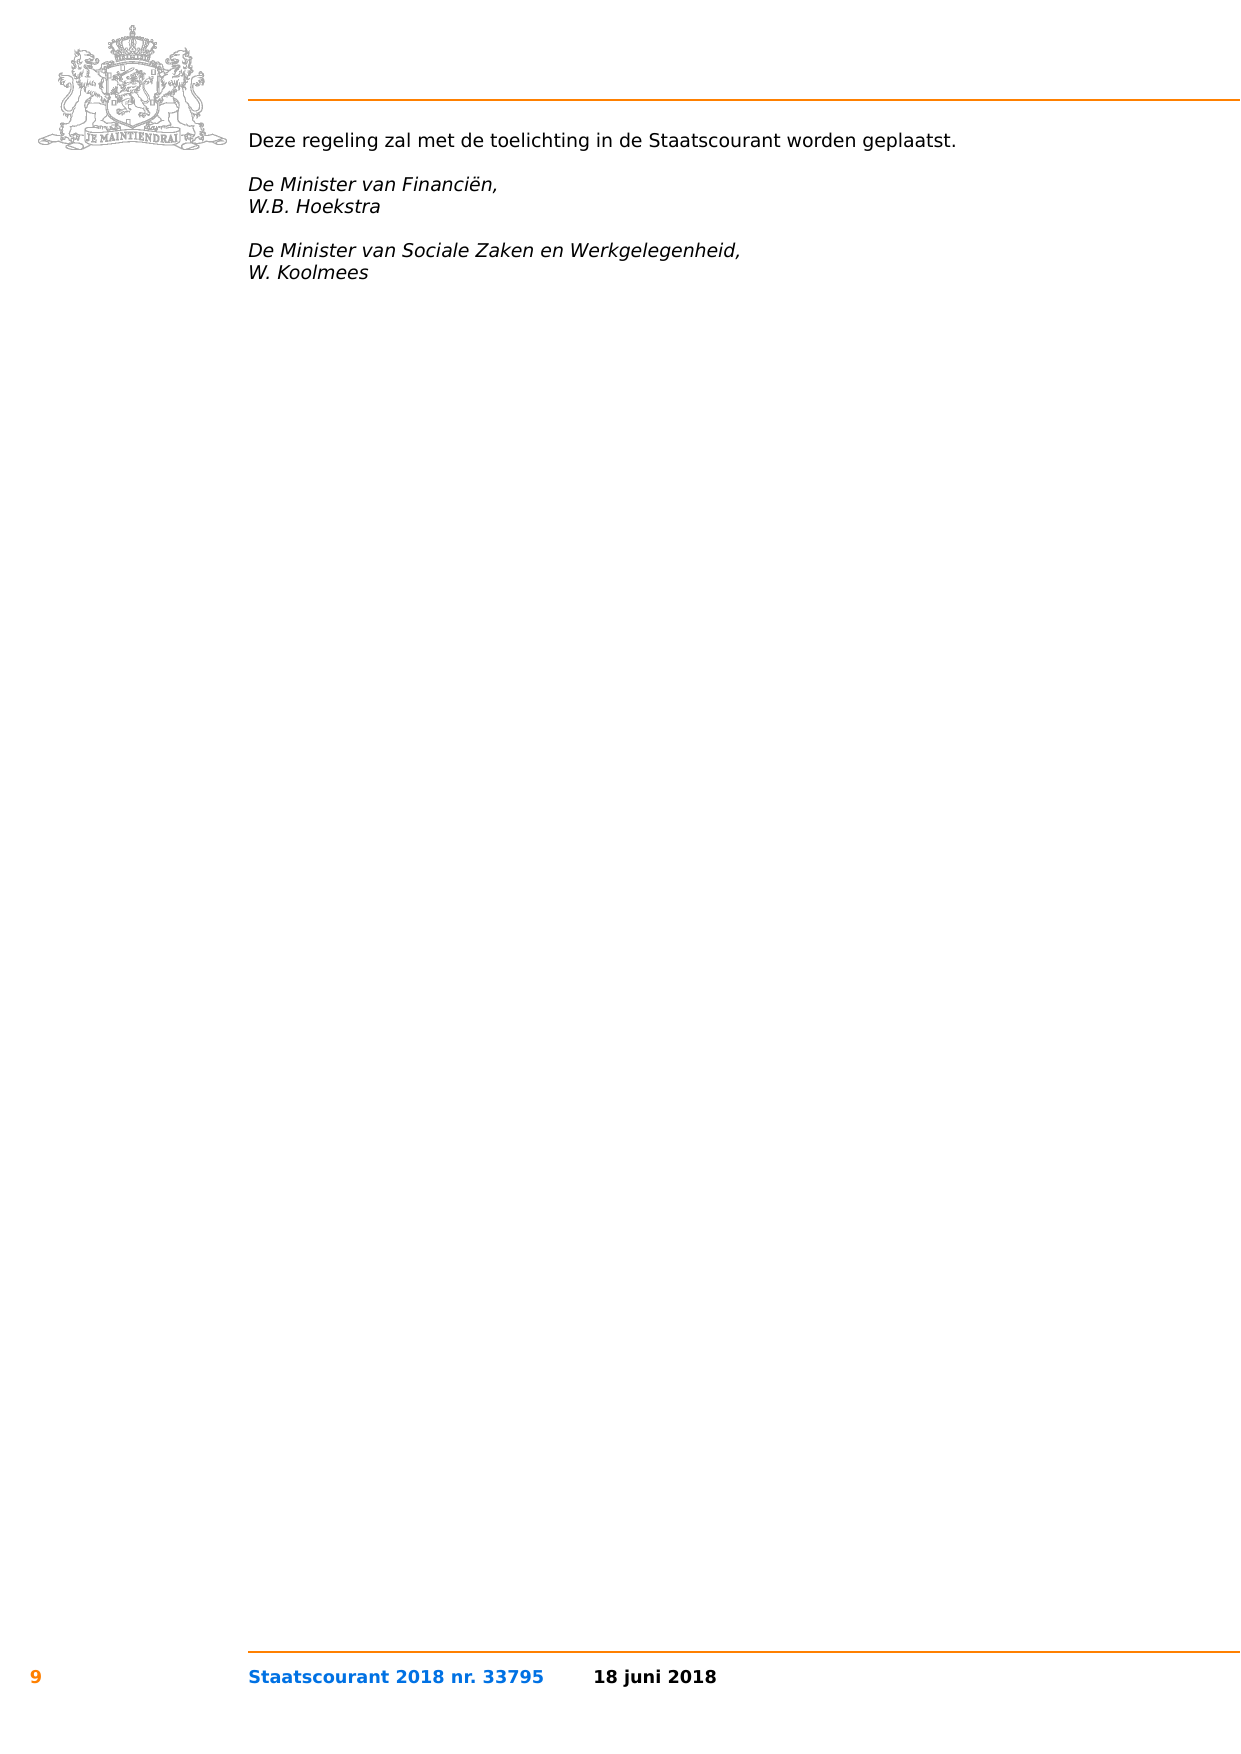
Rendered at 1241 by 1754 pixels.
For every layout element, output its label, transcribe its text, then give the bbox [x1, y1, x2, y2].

text De Minister van Financiën, W.B. Hoekstra [248, 174, 1163, 218]
picture [38, 25, 227, 150]
text Deze regeling zal met de toelichting in de Staatscourant worden geplaatst. [248, 130, 1163, 152]
text De Minister van Sociale Zaken en Werkgelegenheid, W. Koolmees [248, 239, 1163, 283]
